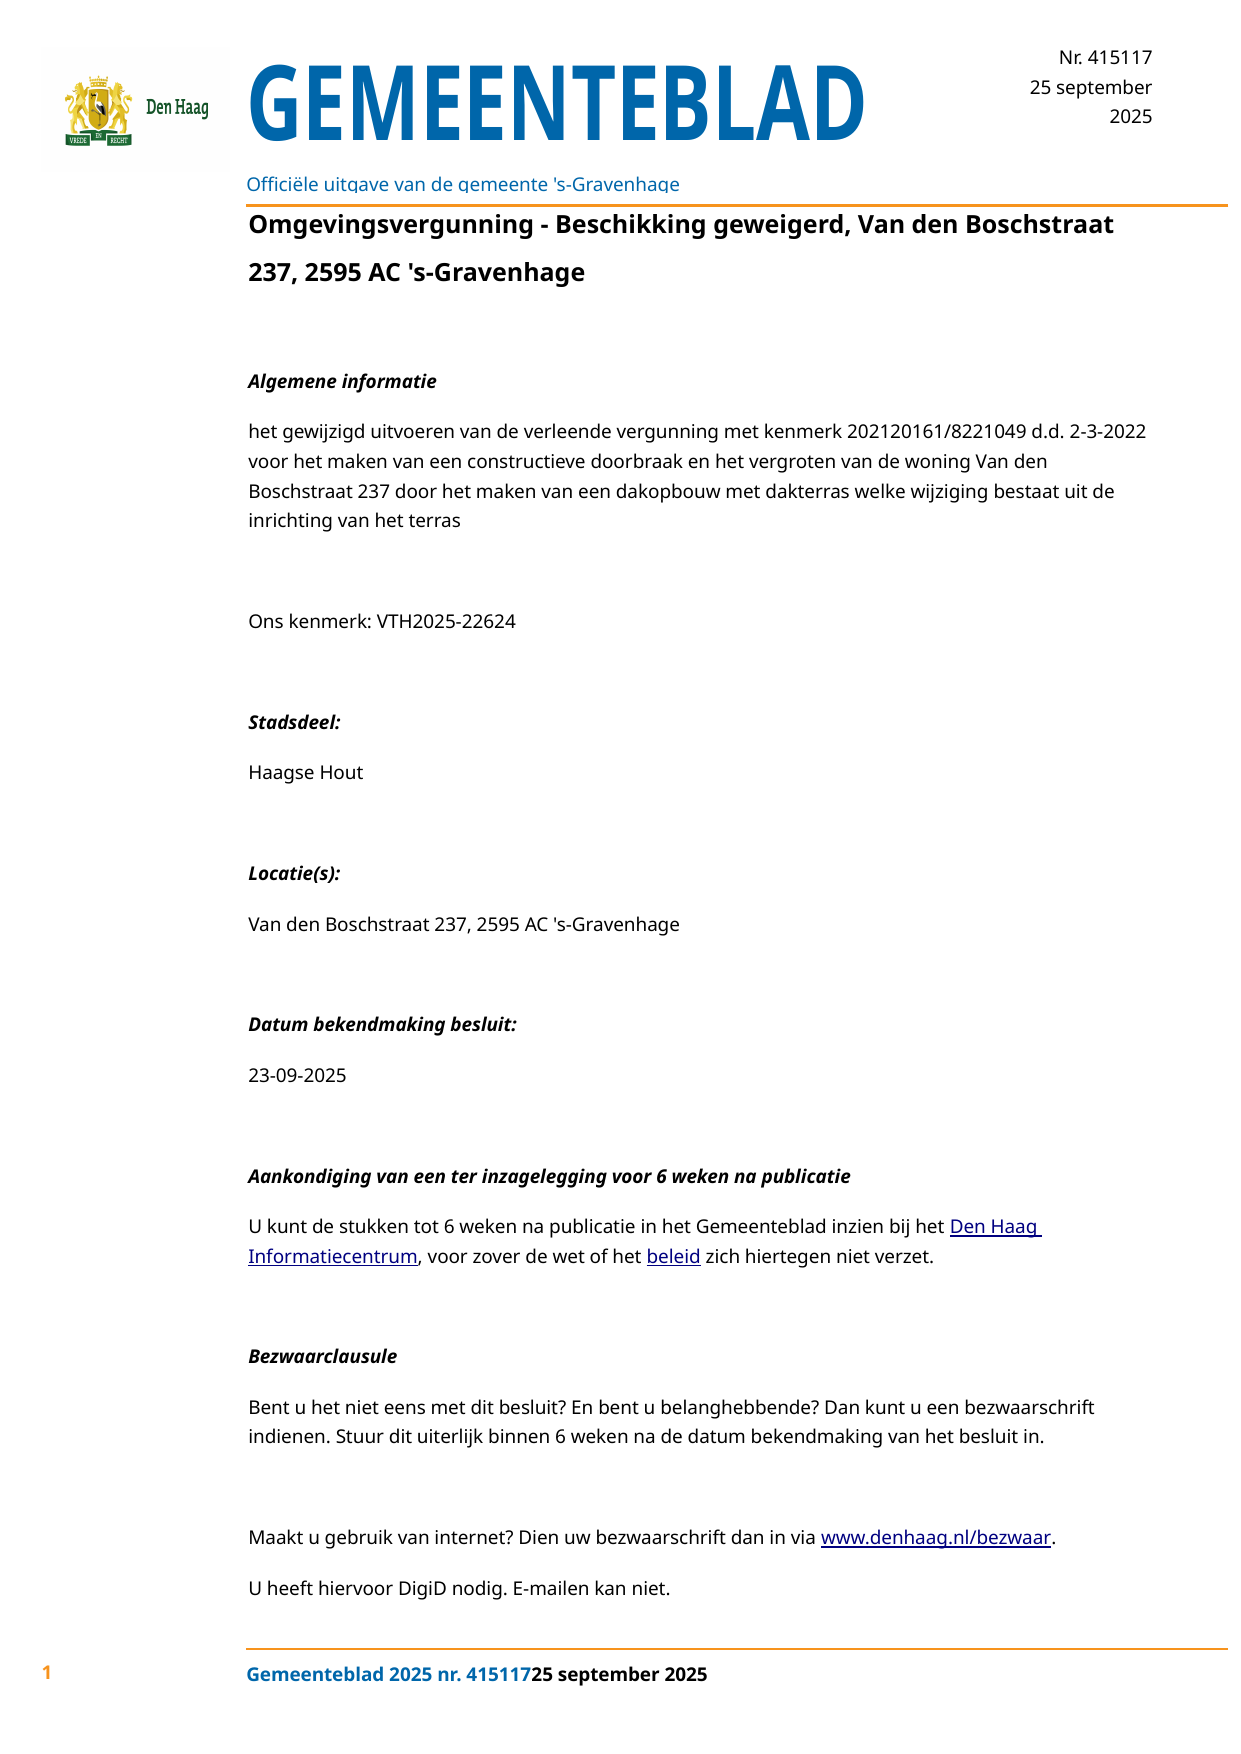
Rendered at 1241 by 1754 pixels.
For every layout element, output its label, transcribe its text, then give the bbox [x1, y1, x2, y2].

text Van den Boschstraat 237, 2595 AC 's-Gravenhage [248, 911, 1152, 937]
text Aankondiging van een ter inzagelegging voor 6 weken na publicatie [248, 1163, 1152, 1189]
text Haagse Hout [248, 759, 1152, 785]
text Bent u het niet eens met dit besluit? En bent u belanghebbende? Dan kunt u een bezwaarschrift indienen. Stuur dit uiterlijk binnen 6 weken na de datum bekendmaking van het besluit in. [248, 1394, 1152, 1449]
text het gewijzigd uitvoeren van de verleende vergunning met kenmerk 202120161/8221049 d.d. 2-3-2022 voor het maken van een constructieve doorbraak en het vergroten van de woning Van den Boschstraat 237 door het maken van een dakopbouw met dakterras welke wijziging bestaat uit de inrichting van het terras [248, 419, 1152, 533]
text 23-09-2025 [248, 1062, 1152, 1088]
text U kunt de stukken tot 6 weken na publicatie in het Gemeenteblad inzien bij het Den Haag Informatiecentrum, voor zover de wet of het beleid zich hiertegen niet verzet. [248, 1213, 1152, 1269]
text Algemene informatie [248, 368, 1152, 394]
text Stadsdeel: [248, 709, 1152, 735]
text Ons kenmerk: VTH2025-22624 [248, 608, 1152, 634]
text Datum bekendmaking besluit: [248, 1012, 1152, 1037]
picture [41, 47, 231, 172]
text Bezwaarclausule [248, 1344, 1152, 1369]
text Maakt u gebruik van internet? Dien uw bezwaarschrift dan in via www.denhaag.nl/bezwaar. [248, 1524, 1152, 1550]
text Locatie(s): [248, 860, 1152, 886]
text U heeft hiervoor DigiD nodig. E-mailen kan niet. [248, 1575, 1152, 1601]
text Omgevingsvergunning - Beschikking geweigerd, Van den Boschstraat 237, 2595 AC 's-Gravenhage [248, 207, 1152, 288]
